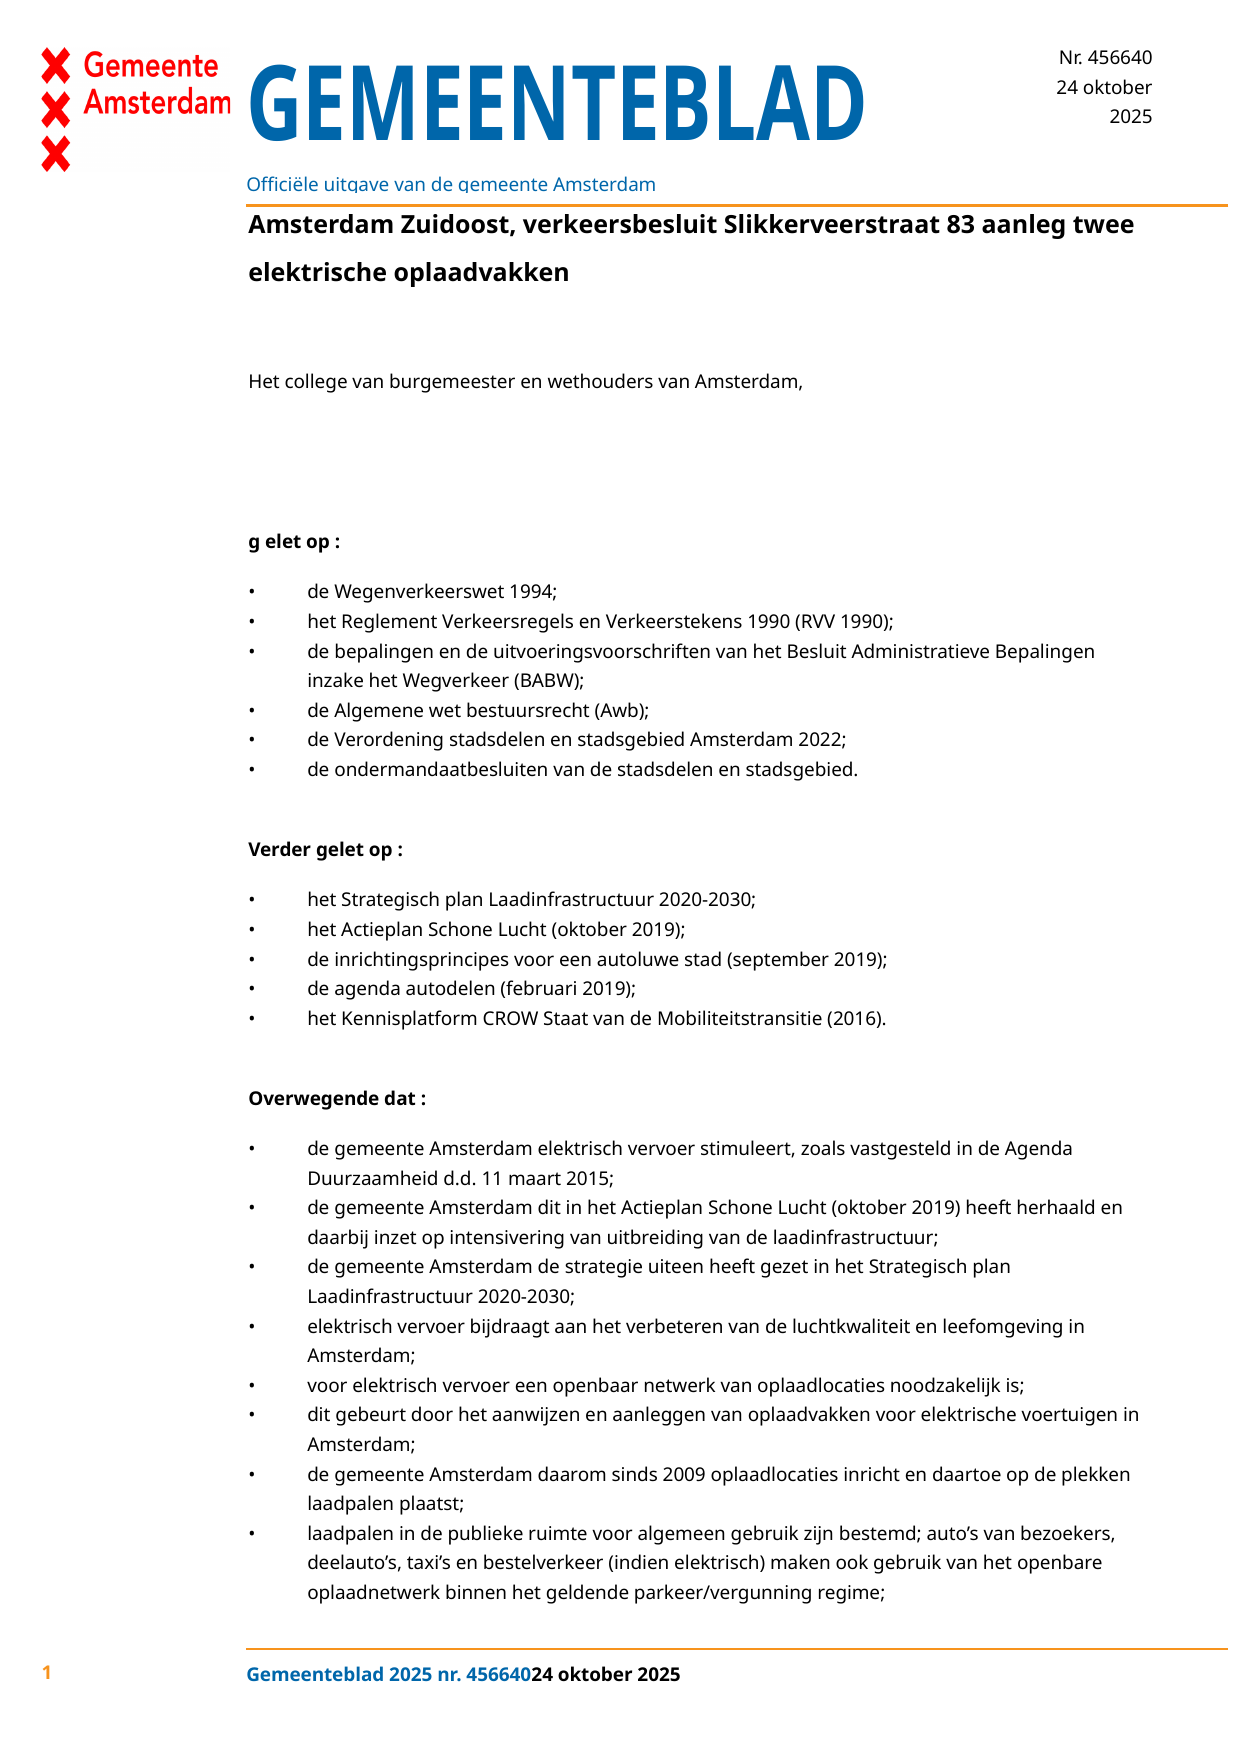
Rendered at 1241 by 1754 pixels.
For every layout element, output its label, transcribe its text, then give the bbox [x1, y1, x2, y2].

list de agenda autodelen (februari 2019); [248, 975, 1152, 1001]
picture [41, 47, 231, 172]
list de inrichtingsprincipes voor een autoluwe stad (september 2019); [248, 946, 1152, 971]
list de gemeente Amsterdam elektrisch vervoer stimuleert, zoals vastgesteld in de Agenda Duurzaamheid d.d. 11 maart 2015; [248, 1135, 1152, 1191]
list de Algemene wet bestuursrecht (Awb); [248, 697, 1152, 723]
list het Actieplan Schone Lucht (oktober 2019); [248, 916, 1152, 942]
list de bepalingen en de uitvoeringsvoorschriften van het Besluit Administratieve Bepalingen inzake het Wegverkeer (BABW); [248, 638, 1152, 693]
text Verder gelet op : [248, 836, 1152, 862]
list het Kennisplatform CROW Staat van de Mobiliteitstransitie (2016). [248, 1005, 1152, 1031]
list de Wegenverkeerswet 1994; [248, 579, 1152, 604]
list het Reglement Verkeersregels en Verkeerstekens 1990 (RVV 1990); [248, 608, 1152, 634]
list de ondermandaatbesluiten van de stadsdelen en stadsgebied. [248, 756, 1152, 782]
list laadpalen in de publieke ruimte voor algemeen gebruik zijn bestemd; auto’s van bezoekers, deelauto’s, taxi’s en bestelverkeer (indien elektrisch) maken ook gebruik van het openbare oplaadnetwerk binnen het geldende parkeer/vergunning regime; [248, 1520, 1152, 1605]
list elektrisch vervoer bijdraagt aan het verbeteren van de luchtkwaliteit en leefomgeving in Amsterdam; [248, 1313, 1152, 1368]
list de gemeente Amsterdam dit in het Actieplan Schone Lucht (oktober 2019) heeft herhaald en daarbij inzet op intensivering van uitbreiding van de laadinfrastructuur; [248, 1194, 1152, 1250]
list het Strategisch plan Laadinfrastructuur 2020-2030; [248, 887, 1152, 912]
list de gemeente Amsterdam de strategie uiteen heeft gezet in het Strategisch plan Laadinfrastructuur 2020-2030; [248, 1254, 1152, 1309]
list dit gebeurt door het aanwijzen en aanleggen van oplaadvakken voor elektrische voertuigen in Amsterdam; [248, 1402, 1152, 1457]
text Overwegende dat : [248, 1085, 1152, 1111]
text Amsterdam Zuidoost, verkeersbesluit Slikkerveerstraat 83 aanleg twee elektrische oplaadvakken [248, 207, 1152, 288]
text g elet op : [248, 528, 1152, 554]
list de gemeente Amsterdam daarom sinds 2009 oplaadlocaties inricht en daartoe op de plekken laadpalen plaatst; [248, 1461, 1152, 1516]
list voor elektrisch vervoer een openbaar netwerk van oplaadlocaties noodzakelijk is; [248, 1372, 1152, 1398]
list de Verordening stadsdelen en stadsgebied Amsterdam 2022; [248, 727, 1152, 752]
text Het college van burgemeester en wethouders van Amsterdam, [248, 368, 1152, 394]
